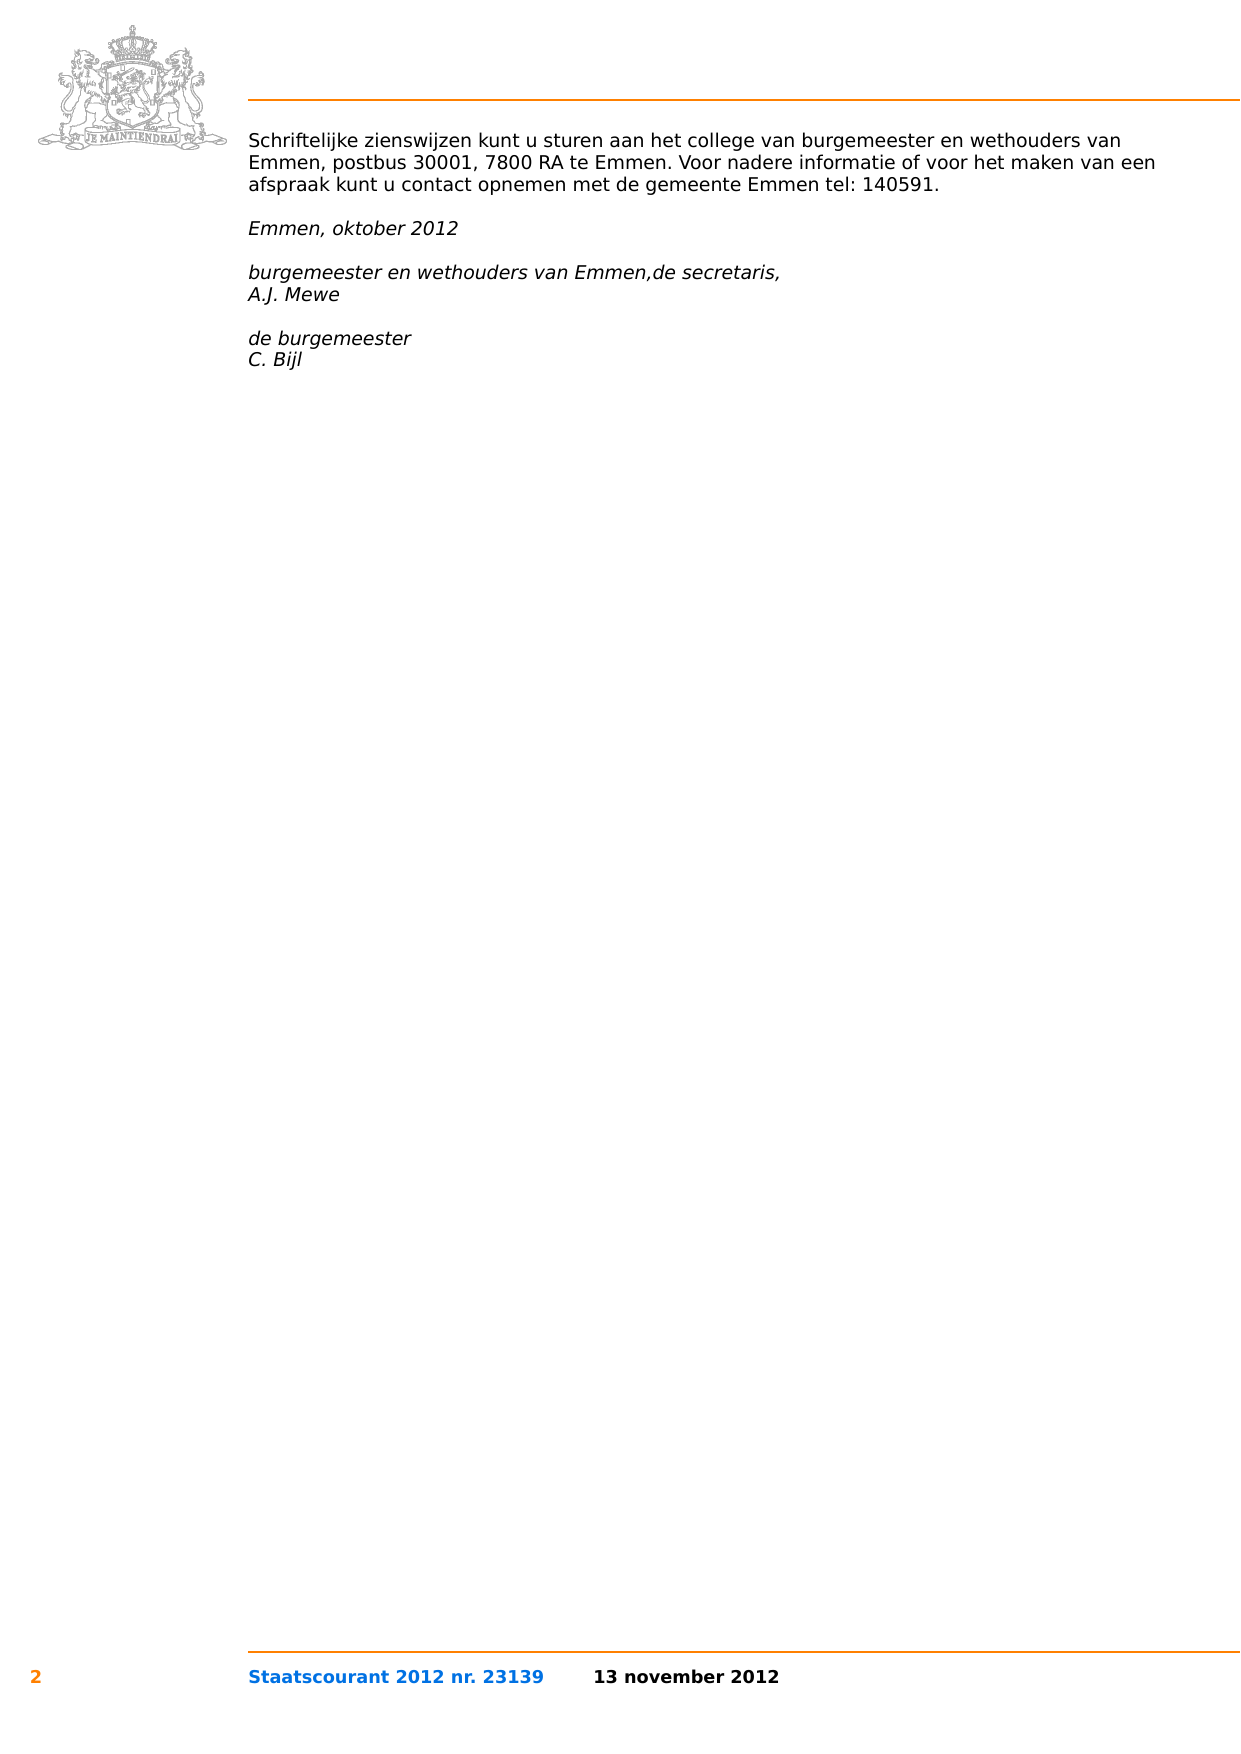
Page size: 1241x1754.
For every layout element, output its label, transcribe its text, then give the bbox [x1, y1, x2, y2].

text burgemeester en wethouders van Emmen,de secretaris, A.J. Mewe [248, 262, 1163, 306]
text Emmen, oktober 2012 [248, 218, 1163, 240]
text de burgemeester C. Bijl [248, 327, 1163, 371]
picture [38, 25, 227, 150]
text Schriftelijke zienswijzen kunt u sturen aan het college van burgemeester en wethouders van Emmen, postbus 30001, 7800 RA te Emmen. Voor nadere informatie of voor het maken van een afspraak kunt u contact opnemen met de gemeente Emmen tel: 140591. [248, 130, 1163, 196]
